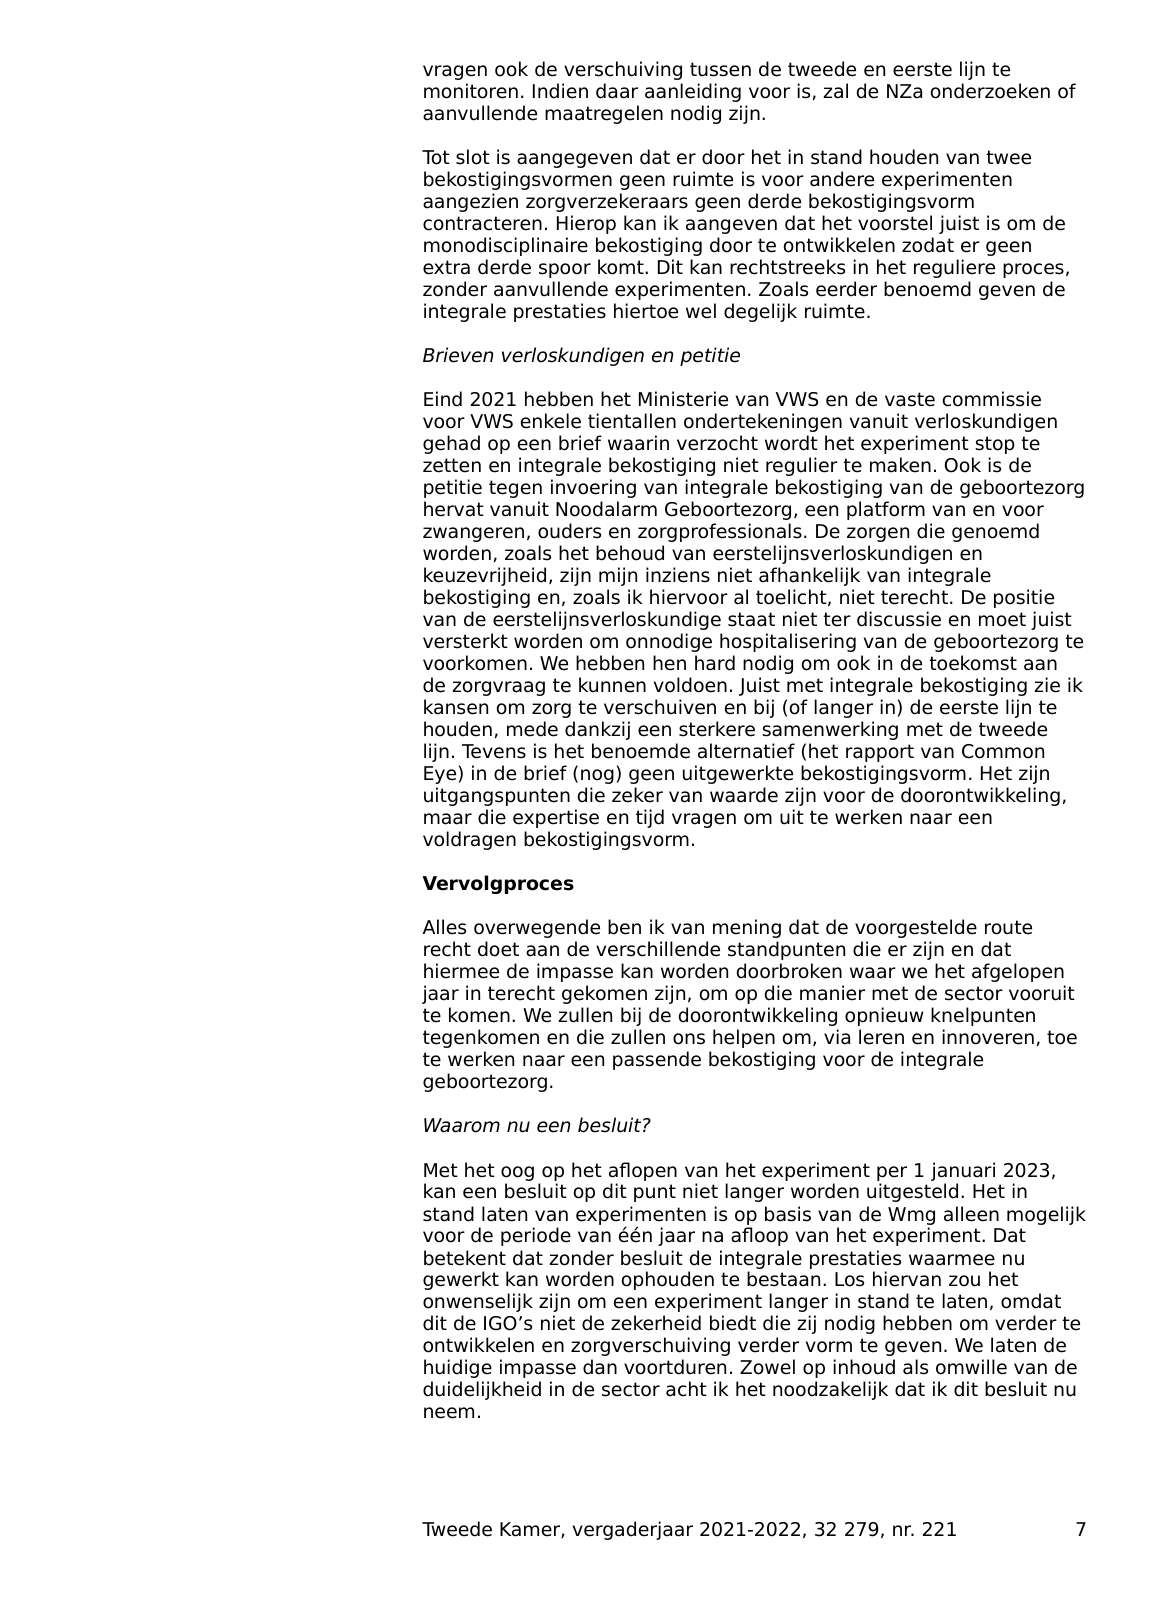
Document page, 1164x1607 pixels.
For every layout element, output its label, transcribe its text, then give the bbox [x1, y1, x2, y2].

text Met het oog op het aflopen van het experiment per 1 januari 2023, kan een besluit op dit punt niet langer worden uitgesteld. Het in stand laten van experimenten is op basis van de Wmg alleen mogelijk voor de periode van één jaar na afloop van het experiment. Dat betekent dat zonder besluit de integrale prestaties waarmee nu gewerkt kan worden ophouden te bestaan. Los hiervan zou het onwenselijk zijn om een experiment langer in stand te laten, omdat dit de IGO’s niet de zekerheid biedt die zij nodig hebben om verder te ontwikkelen en zorgverschuiving verder vorm te geven. We laten de huidige impasse dan voortduren. Zowel op inhoud als omwille van de duidelijkheid in de sector acht ik het noodzakelijk dat ik dit besluit nu neem. [422, 1159, 1087, 1423]
subtitle Waarom nu een besluit? [422, 1115, 1087, 1137]
text Alles overwegende ben ik van mening dat de voorgestelde route recht doet aan de verschillende standpunten die er zijn en dat hiermee de impasse kan worden doorbroken waar we het afgelopen jaar in terecht gekomen zijn, om op die manier met de sector vooruit te komen. We zullen bij de doorontwikkeling opnieuw knelpunten tegenkomen en die zullen ons helpen om, via leren en innoveren, toe te werken naar een passende bekostiging voor de integrale geboortezorg. [422, 917, 1087, 1093]
text vragen ook de verschuiving tussen de tweede en eerste lijn te monitoren. Indien daar aanleiding voor is, zal de NZa onderzoeken of aanvullende maatregelen nodig zijn. [422, 59, 1087, 125]
text Eind 2021 hebben het Ministerie van VWS en de vaste commissie voor VWS enkele tientallen ondertekeningen vanuit verloskundigen gehad op een brief waarin verzocht wordt het experiment stop te zetten en integrale bekostiging niet regulier te maken. Ook is de petitie tegen invoering van integrale bekostiging van de geboortezorg hervat vanuit Noodalarm Geboortezorg, een platform van en voor zwangeren, ouders en zorgprofessionals. De zorgen die genoemd worden, zoals het behoud van eerstelijnsverloskundigen en keuzevrijheid, zijn mijn inziens niet afhankelijk van integrale bekostiging en, zoals ik hiervoor al toelicht, niet terecht. De positie van de eerstelijnsverloskundige staat niet ter discussie en moet juist versterkt worden om onnodige hospitalisering van de geboortezorg te voorkomen. We hebben hen hard nodig om ook in de toekomst aan de zorgvraag te kunnen voldoen. Juist met integrale bekostiging zie ik kansen om zorg te verschuiven en bij (of langer in) de eerste lijn te houden, mede dankzij een sterkere samenwerking met de tweede lijn. Tevens is het benoemde alternatief (het rapport van Common Eye) in de brief (nog) geen uitgewerkte bekostigingsvorm. Het zijn uitgangspunten die zeker van waarde zijn voor de doorontwikkeling, maar die expertise en tijd vragen om uit te werken naar een voldragen bekostigingsvorm. [422, 389, 1087, 851]
subtitle Brieven verloskundigen en petitie [422, 345, 1087, 367]
subtitle Vervolgproces [422, 873, 1087, 895]
text Tot slot is aangegeven dat er door het in stand houden van twee bekostigingsvormen geen ruimte is voor andere experimenten aangezien zorgverzekeraars geen derde bekostigingsvorm contracteren. Hierop kan ik aangeven dat het voorstel juist is om de monodisciplinaire bekostiging door te ontwikkelen zodat er geen extra derde spoor komt. Dit kan rechtstreeks in het reguliere proces, zonder aanvullende experimenten. Zoals eerder benoemd geven de integrale prestaties hiertoe wel degelijk ruimte. [422, 147, 1087, 323]
